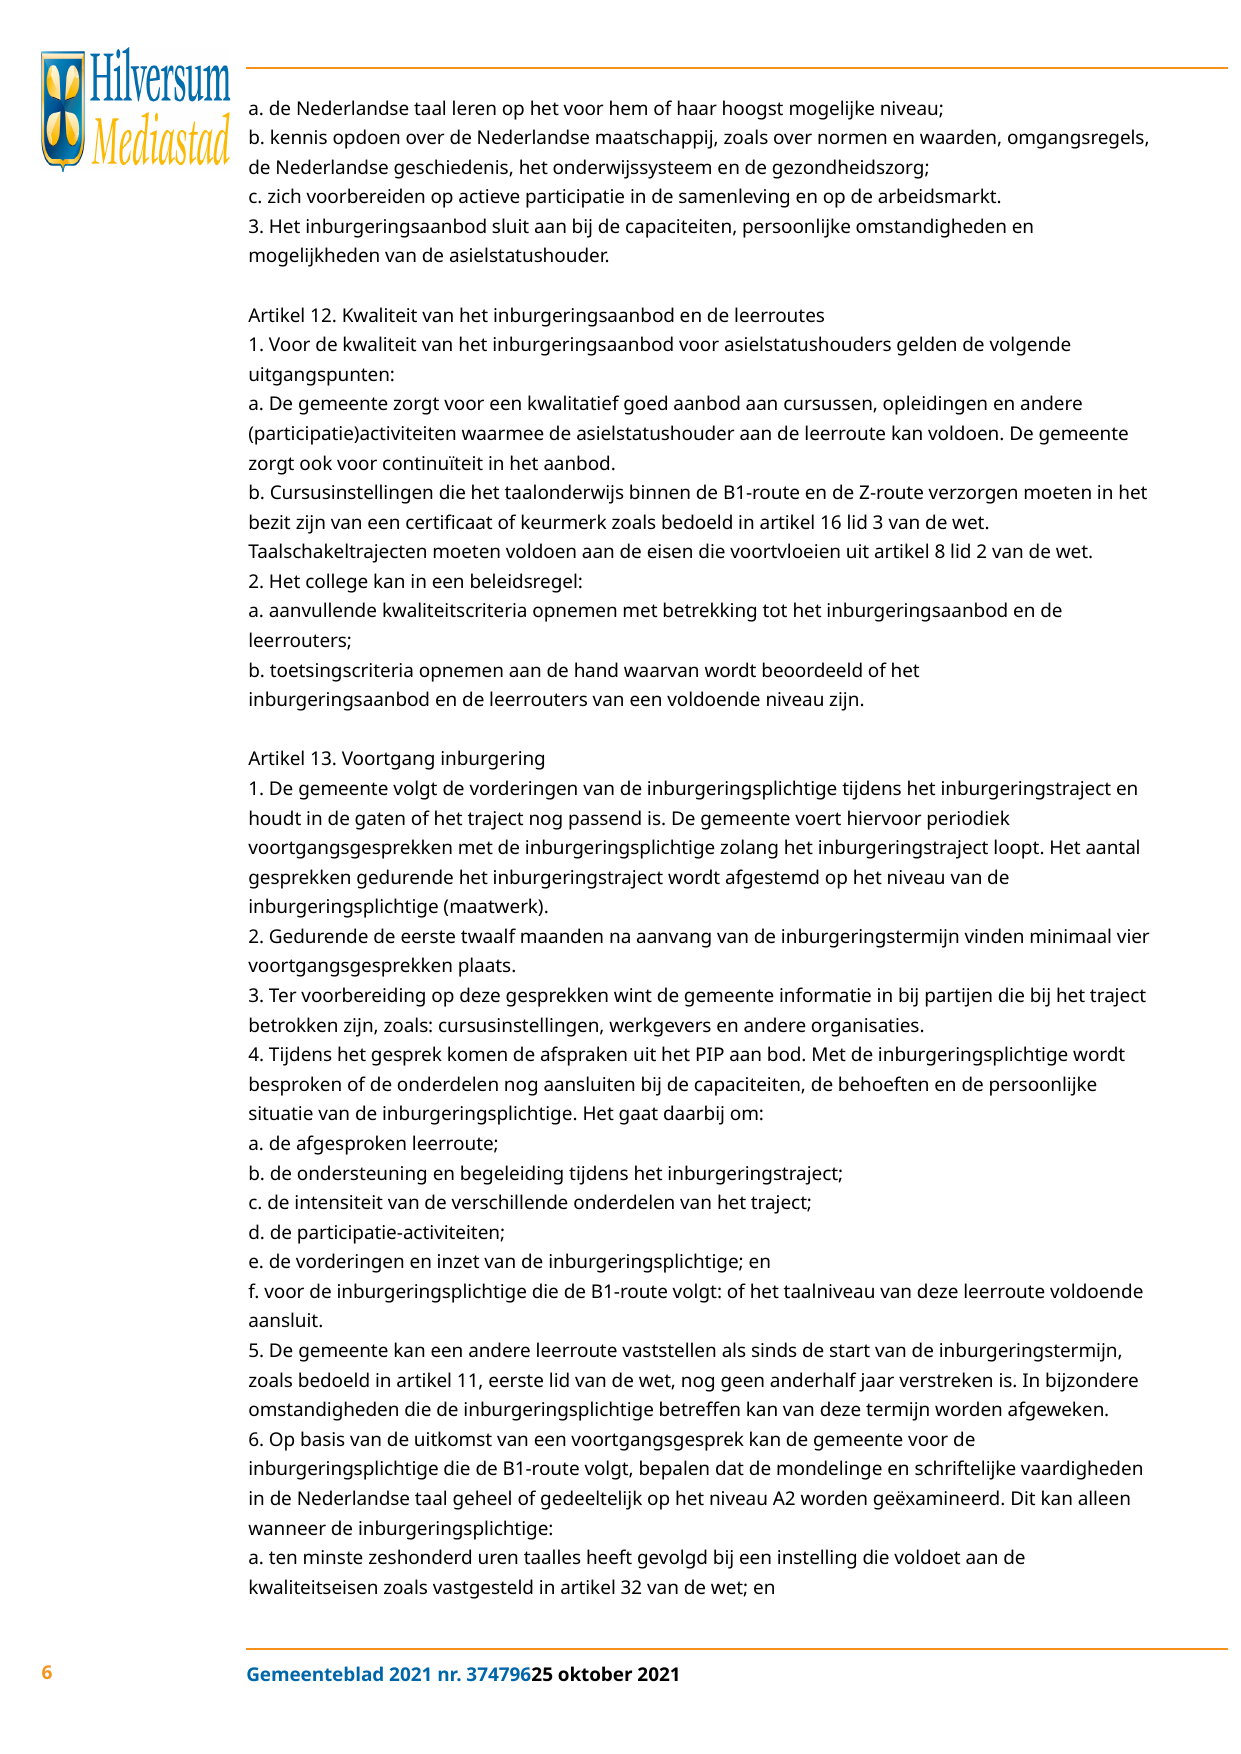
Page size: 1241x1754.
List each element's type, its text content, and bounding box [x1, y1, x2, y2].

text b. de ondersteuning en begeleiding tijdens het inburgeringstraject; [248, 1160, 1152, 1186]
text 2. Het college kan in een beleidsregel: [248, 568, 1152, 594]
text a. De gemeente zorgt voor een kwalitatief goed aanbod aan cursussen, opleidingen en andere (participatie)activiteiten waarmee de asielstatushouder aan de leerroute kan voldoen. De gemeente zorgt ook voor continuïteit in het aanbod. [248, 391, 1152, 476]
text c. de intensiteit van de verschillende onderdelen van het traject; [248, 1189, 1152, 1215]
text 6. Op basis van de uitkomst van een voortgangsgesprek kan de gemeente voor de inburgeringsplichtige die de B1-route volgt, bepalen dat de mondelinge en schriftelijke vaardigheden in de Nederlandse taal geheel of gedeeltelijk op het niveau A2 worden geëxamineerd. Dit kan alleen wanneer de inburgeringsplichtige: [248, 1426, 1152, 1541]
text a. aanvullende kwaliteitscriteria opnemen met betrekking tot het inburgeringsaanbod en de [248, 598, 1152, 623]
text a. de Nederlandse taal leren op het voor hem of haar hoogst mogelijke niveau; [248, 95, 1152, 121]
text 2. Gedurende de eerste twaalf maanden na aanvang van de inburgeringstermijn vinden minimaal vier voortgangsgesprekken plaats. [248, 923, 1152, 978]
text Artikel 13. Voortgang inburgering [248, 746, 1152, 771]
text b. toetsingscriteria opnemen aan de hand waarvan wordt beoordeeld of het [248, 657, 1152, 683]
text 4. Tijdens het gesprek komen de afspraken uit het PIP aan bod. Met de inburgeringsplichtige wordt besproken of de onderdelen nog aansluiten bij de capaciteiten, de behoeften en de persoonlijke situatie van de inburgeringsplichtige. Het gaat daarbij om: [248, 1041, 1152, 1126]
text b. kennis opdoen over de Nederlandse maatschappij, zoals over normen en waarden, omgangsregels, de Nederlandse geschiedenis, het onderwijssysteem en de gezondheidszorg; [248, 124, 1152, 180]
picture [41, 47, 231, 172]
text a. de afgesproken leerroute; [248, 1130, 1152, 1156]
text Artikel 12. Kwaliteit van het inburgeringsaanbod en de leerroutes [248, 302, 1152, 328]
text e. de vorderingen en inzet van de inburgeringsplichtige; en [248, 1248, 1152, 1274]
text inburgeringsaanbod en de leerrouters van een voldoende niveau zijn. [248, 686, 1152, 712]
text 3. Ter voorbereiding op deze gesprekken wint de gemeente informatie in bij partijen die bij het traject betrokken zijn, zoals: cursusinstellingen, werkgevers en andere organisaties. [248, 982, 1152, 1038]
text 5. De gemeente kan een andere leerroute vaststellen als sinds de start van de inburgeringstermijn, zoals bedoeld in artikel 11, eerste lid van de wet, nog geen anderhalf jaar verstreken is. In bijzondere omstandigheden die de inburgeringsplichtige betreffen kan van deze termijn worden afgeweken. [248, 1337, 1152, 1422]
text 3. Het inburgeringsaanbod sluit aan bij de capaciteiten, persoonlijke omstandigheden en mogelijkheden van de asielstatushouder. [248, 213, 1152, 268]
text d. de participatie-activiteiten; [248, 1219, 1152, 1245]
text 1. Voor de kwaliteit van het inburgeringsaanbod voor asielstatushouders gelden de volgende uitgangspunten: [248, 331, 1152, 387]
text c. zich voorbereiden op actieve participatie in de samenleving en op de arbeidsmarkt. [248, 183, 1152, 209]
text b. Cursusinstellingen die het taalonderwijs binnen de B1-route en de Z-route verzorgen moeten in het bezit zijn van een certificaat of keurmerk zoals bedoeld in artikel 16 lid 3 van de wet. Taalschakeltrajecten moeten voldoen aan de eisen die voortvloeien uit artikel 8 lid 2 van de wet. [248, 479, 1152, 564]
text 1. De gemeente volgt de vorderingen van de inburgeringsplichtige tijdens het inburgeringstraject en houdt in de gaten of het traject nog passend is. De gemeente voert hiervoor periodiek voortgangsgesprekken met de inburgeringsplichtige zolang het inburgeringstraject loopt. Het aantal gesprekken gedurende het inburgeringstraject wordt afgestemd op het niveau van de inburgeringsplichtige (maatwerk). [248, 775, 1152, 919]
text f. voor de inburgeringsplichtige die de B1-route volgt: of het taalniveau van deze leerroute voldoende aansluit. [248, 1278, 1152, 1333]
text a. ten minste zeshonderd uren taalles heeft gevolgd bij een instelling die voldoet aan de kwaliteitseisen zoals vastgesteld in artikel 32 van de wet; en [248, 1544, 1152, 1600]
text leerrouters; [248, 627, 1152, 653]
